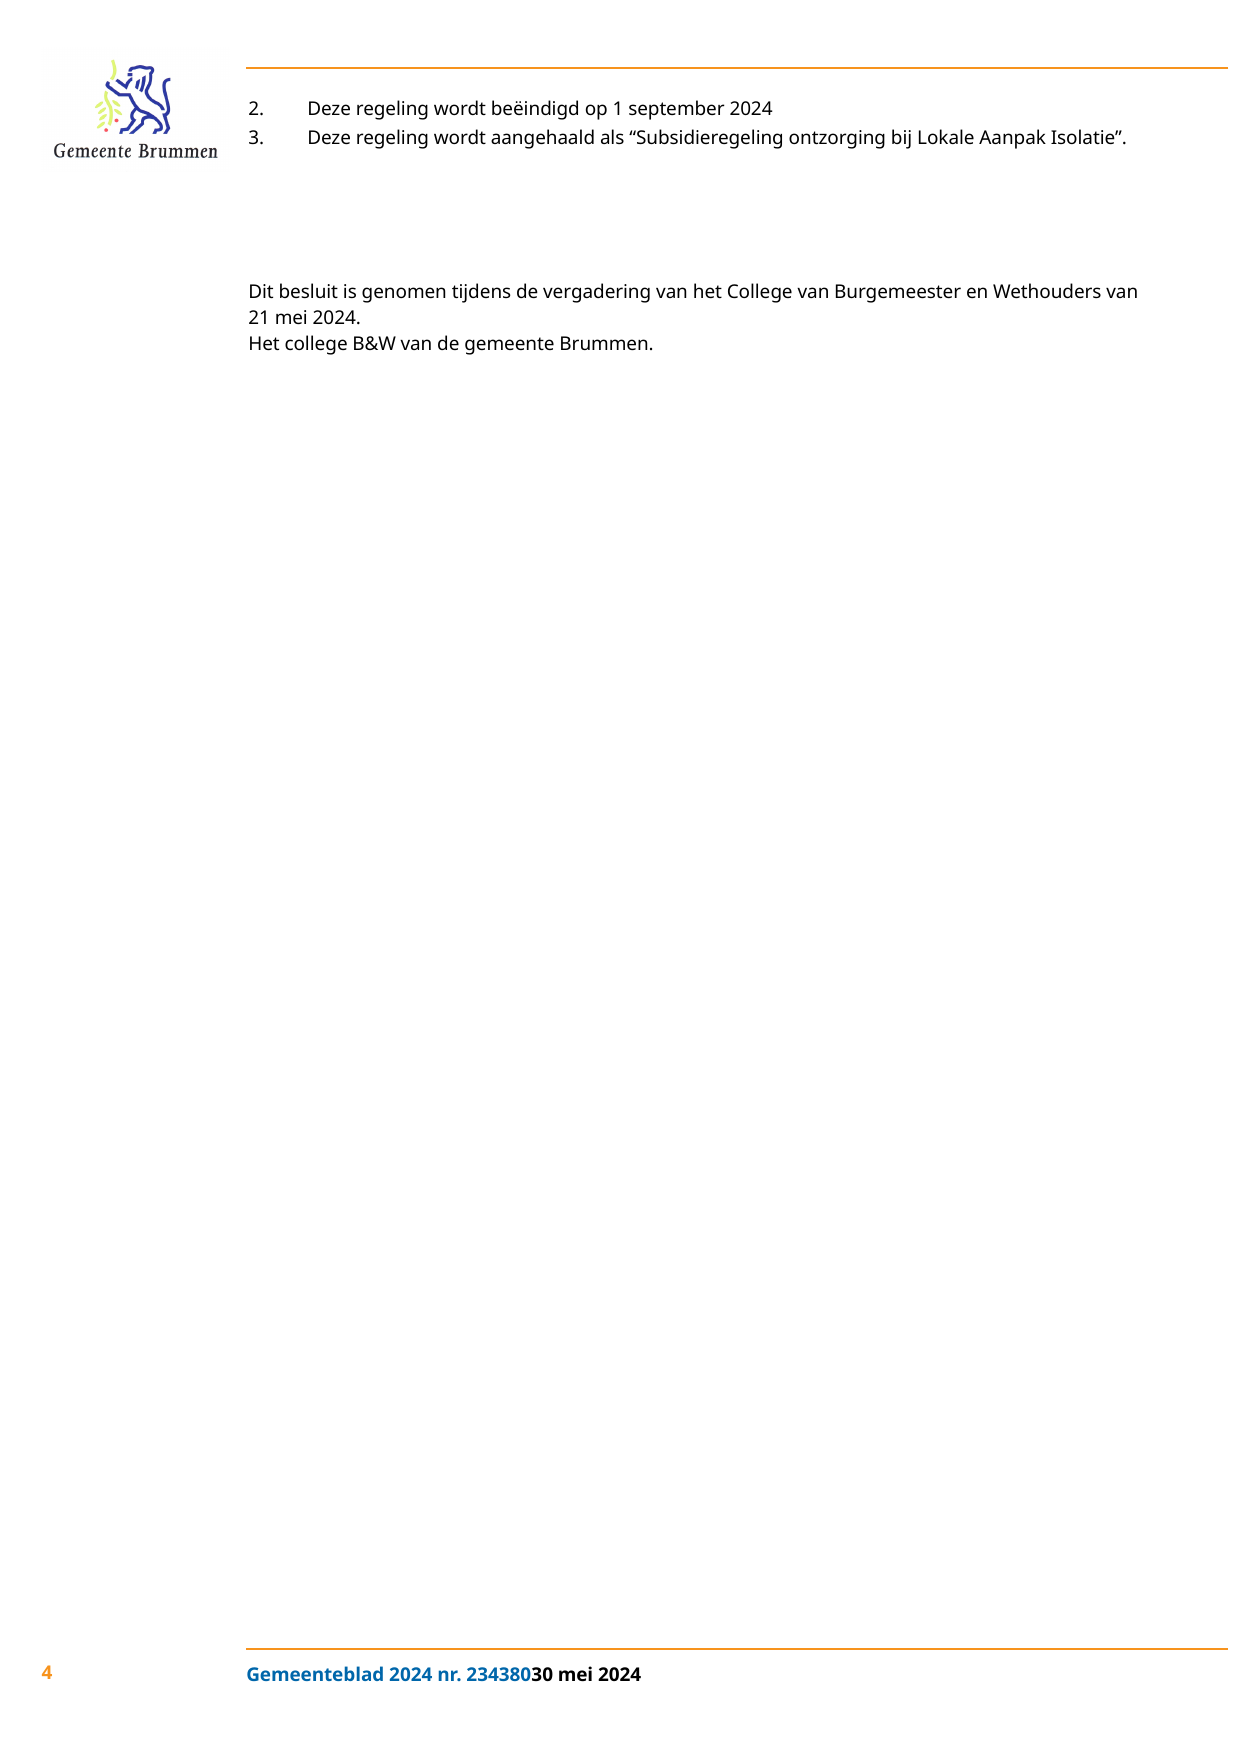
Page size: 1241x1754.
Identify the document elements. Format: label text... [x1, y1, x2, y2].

list Deze regeling wordt aangehaald als “Subsidieregeling ontzorging bij Lokale Aanpak Isolatie”. [248, 124, 1152, 150]
text Het college B&W van de gemeente Brummen. [248, 330, 1152, 356]
list Deze regeling wordt beëindigd op 1 september 2024 [248, 95, 1152, 121]
text Dit besluit is genomen tijdens de vergadering van het College van Burgemeester en Wethouders van 21 mei 2024. [248, 278, 1152, 330]
picture [41, 47, 231, 172]
